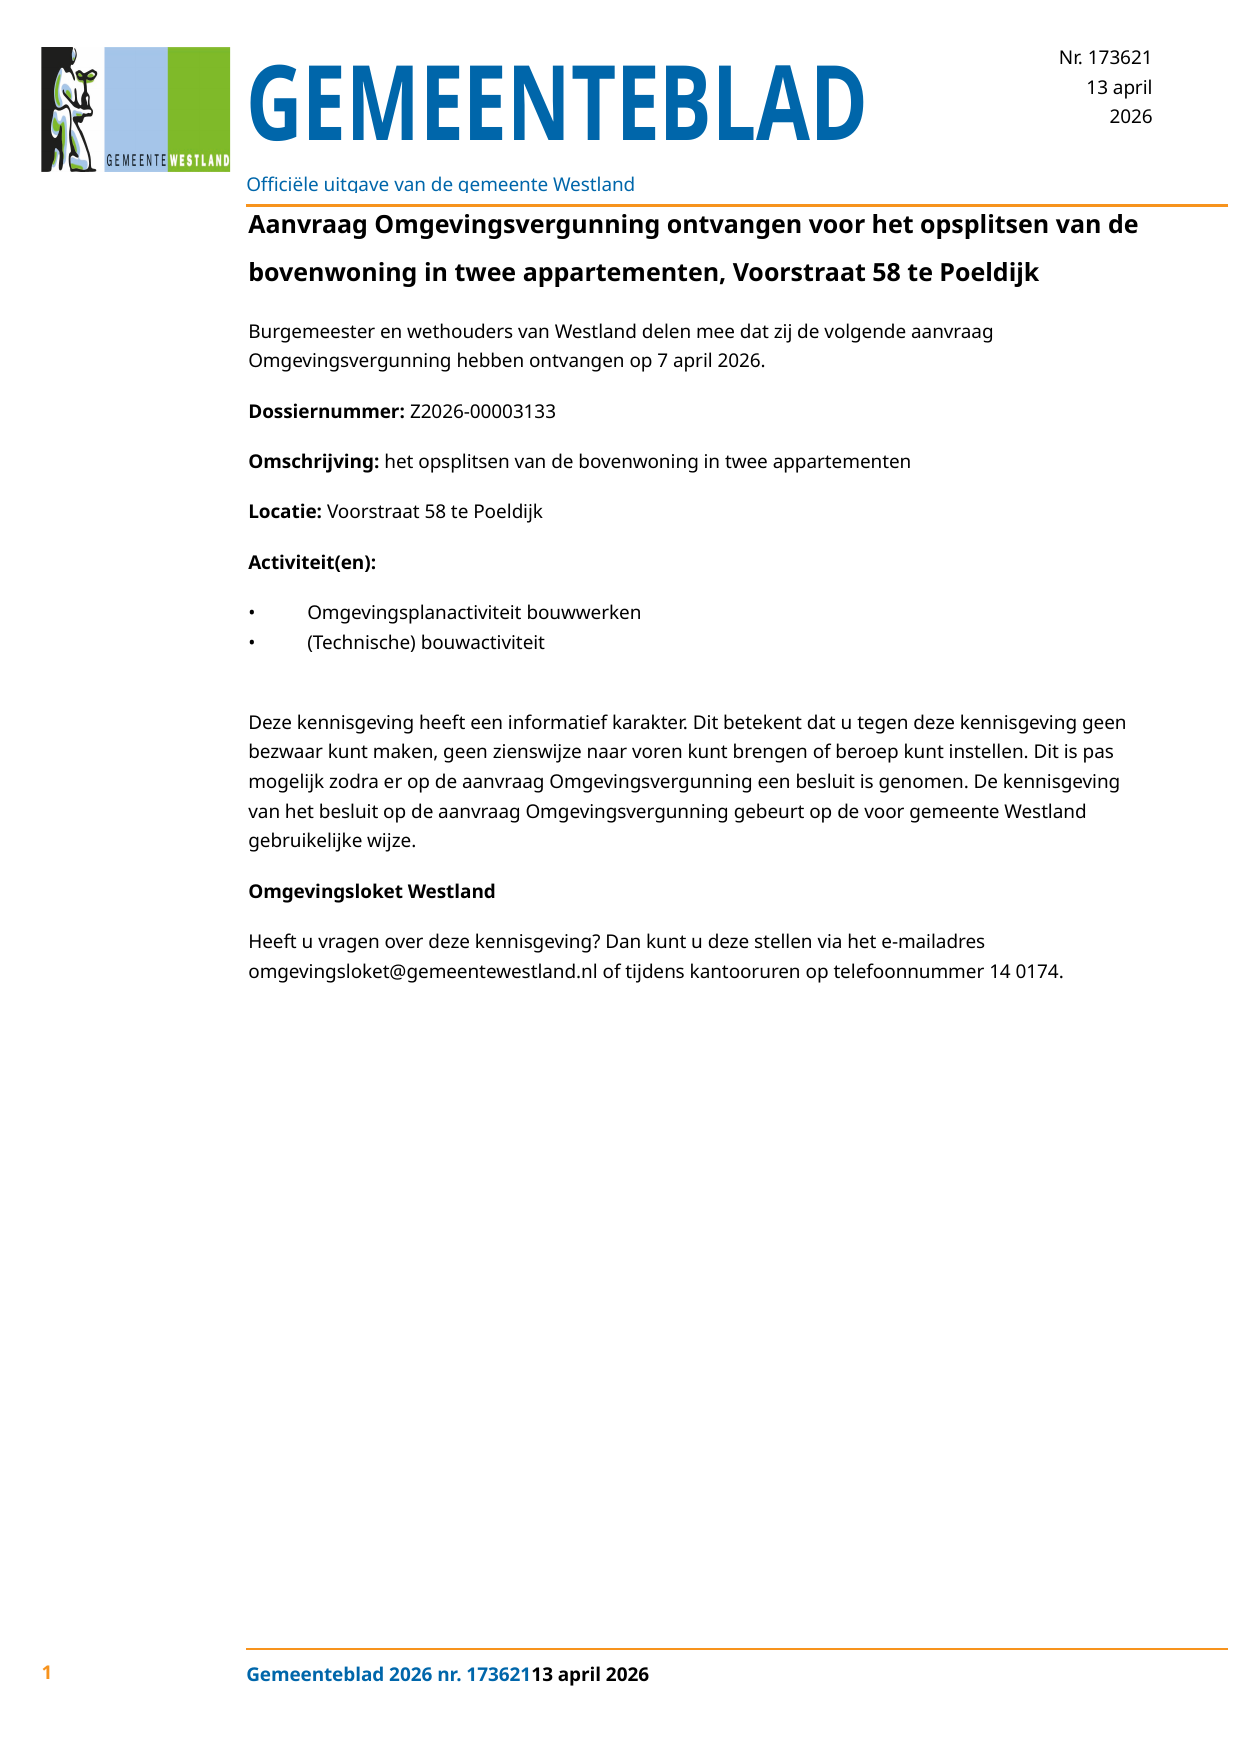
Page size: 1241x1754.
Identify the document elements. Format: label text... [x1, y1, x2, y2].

text Activiteit(en): [248, 549, 1152, 575]
text Heeft u vragen over deze kennisgeving? Dan kunt u deze stellen via het e-mailadres omgevingsloket@gemeentewestland.nl of tijdens kantooruren op telefoonnummer 14 0174. [248, 928, 1152, 984]
text Deze kennisgeving heeft een informatief karakter. Dit betekent dat u tegen deze kennisgeving geen bezwaar kunt maken, geen zienswijze naar voren kunt brengen of beroep kunt instellen. Dit is pas mogelijk zodra er op de aanvraag Omgevingsvergunning een besluit is genomen. De kennisgeving van het besluit op de aanvraag Omgevingsvergunning gebeurt op de voor gemeente Westland gebruikelijke wijze. [248, 709, 1152, 853]
picture [41, 47, 231, 172]
text Aanvraag Omgevingsvergunning ontvangen voor het opsplitsen van de bovenwoning in twee appartementen, Voorstraat 58 te Poeldijk [248, 207, 1152, 288]
list (Technische) bouwactiviteit [248, 629, 1152, 655]
text Omschrijving: het opsplitsen van de bovenwoning in twee appartementen [248, 448, 1152, 474]
text Locatie: Voorstraat 58 te Poeldijk [248, 499, 1152, 524]
text Omgevingsloket Westland [248, 878, 1152, 904]
text Burgemeester en wethouders van Westland delen mee dat zij de volgende aanvraag Omgevingsvergunning hebben ontvangen op 7 april 2026. [248, 318, 1152, 373]
list Omgevingsplanactiviteit bouwwerken [248, 599, 1152, 625]
text Dossiernummer: Z2026-00003133 [248, 398, 1152, 424]
